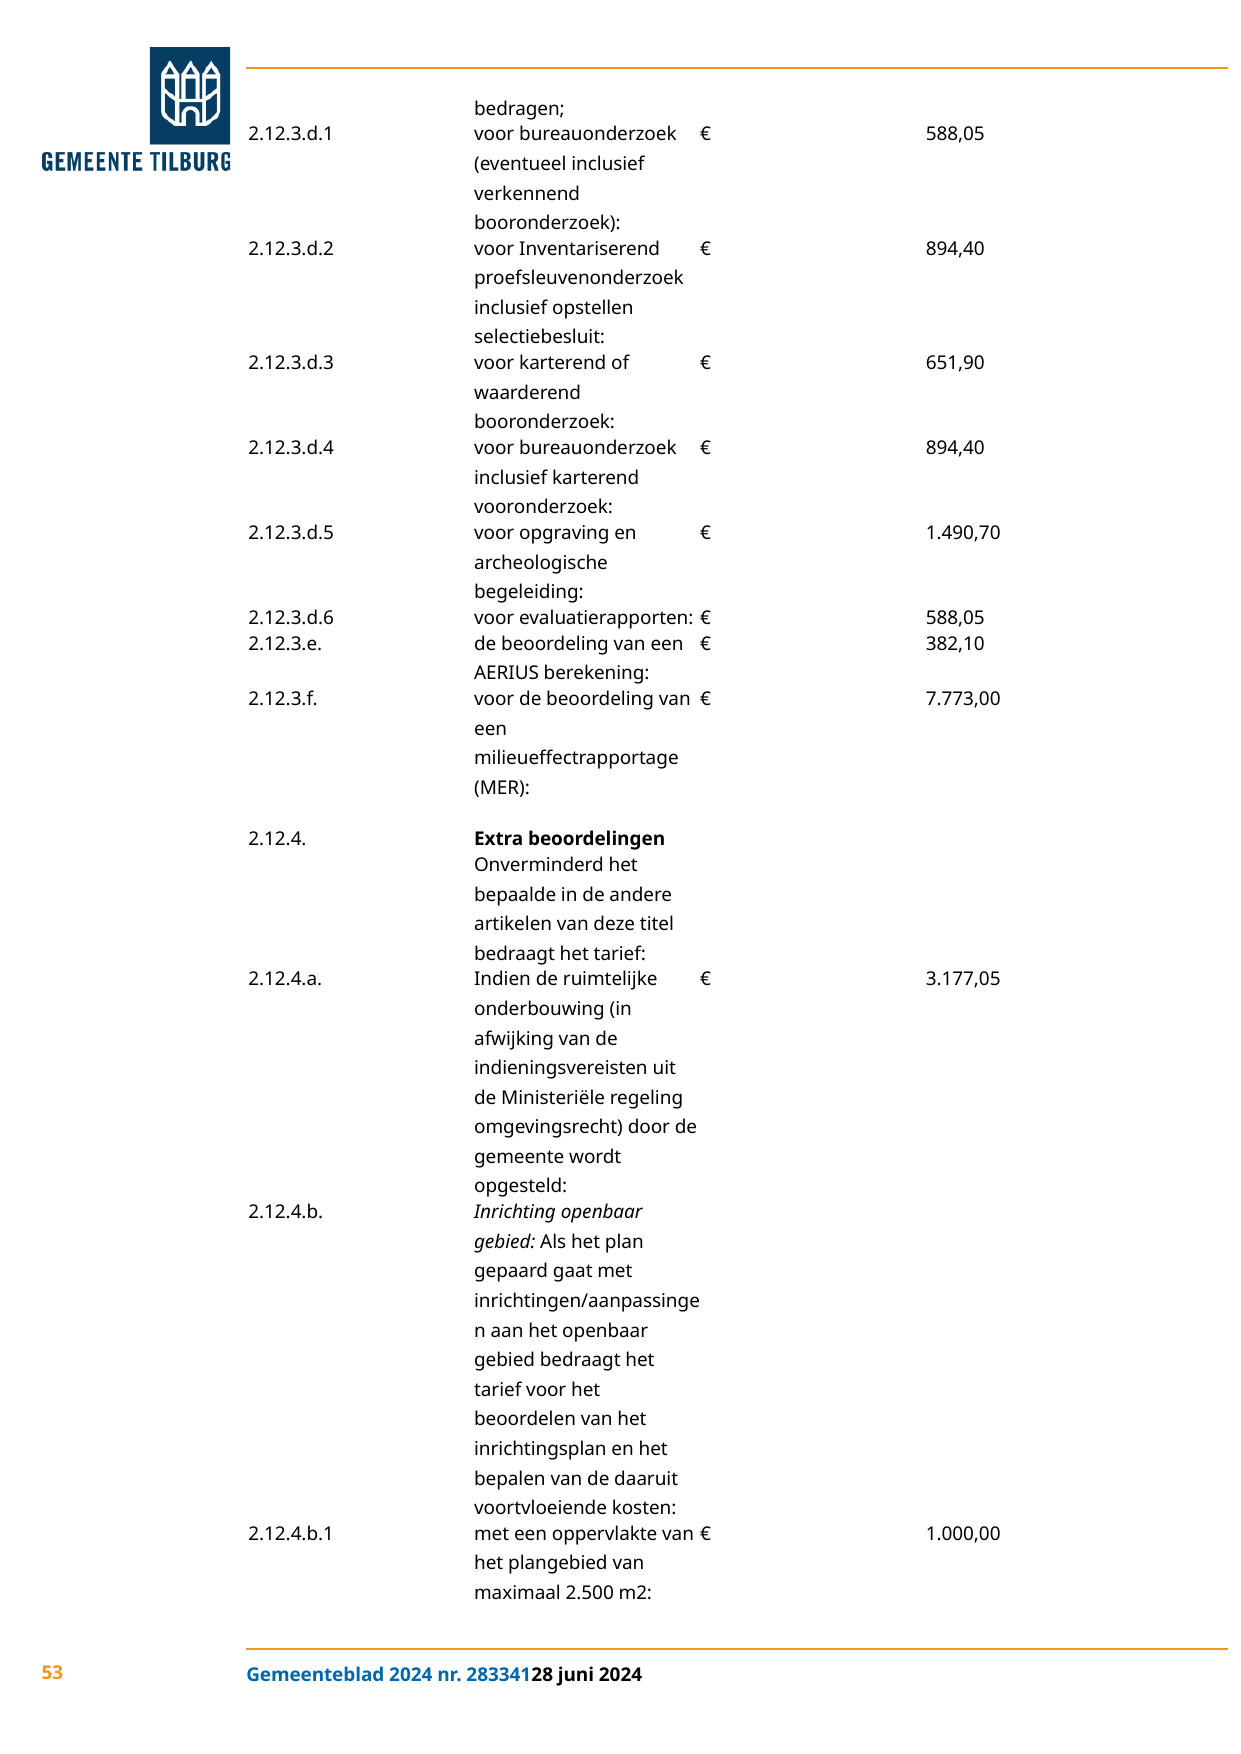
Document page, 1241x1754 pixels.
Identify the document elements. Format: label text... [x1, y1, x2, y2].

table_cell € [700, 1520, 926, 1605]
table_cell Inrichting openbaar gebied: Als het plan gepaard gaat met inrichtingen/aanpassingen aan het openbaar gebied bedraagt het tarief voor het beoordelen van het inrichtingsplan en het bepalen van de daaruit voortvloeiende kosten: [474, 1199, 700, 1520]
table_cell € [700, 966, 926, 1198]
table_cell 2.12.4. [248, 825, 474, 851]
table_cell 7.773,00 [926, 685, 1152, 800]
table_cell 2.12.4.b. [248, 1199, 474, 1520]
table_cell [700, 800, 926, 825]
table_cell 1.000,00 [926, 1520, 1152, 1605]
table_cell met een oppervlakte van het plangebied van maximaal 2.500 m2: [474, 1520, 700, 1605]
table_cell [248, 800, 474, 825]
table_cell 2.12.3.d.1 [248, 121, 474, 235]
table_cell [700, 1199, 926, 1520]
table_cell € [700, 235, 926, 349]
table_cell Indien de ruimtelijke onderbouwing (in afwijking van de indieningsvereisten uit de Ministeriële regeling omgevingsrecht) door de gemeente wordt opgesteld: [474, 966, 700, 1198]
table_cell [926, 825, 1152, 851]
table_cell voor karterend of waarderend booronderzoek: [474, 350, 700, 434]
table_cell 588,05 [926, 121, 1152, 235]
table_cell € [700, 630, 926, 685]
table_cell [248, 95, 474, 121]
table_cell voor bureauonderzoek inclusief karterend vooronderzoek: [474, 434, 700, 519]
table_cell 1.490,70 [926, 519, 1152, 604]
table_cell 2.12.3.d.2 [248, 235, 474, 349]
table_cell 894,40 [926, 235, 1152, 349]
table_cell € [700, 604, 926, 630]
table_cell € [700, 519, 926, 604]
table_cell [926, 800, 1152, 825]
table_cell voor bureauonderzoek (eventueel inclusief verkennend booronderzoek): [474, 121, 700, 235]
table_cell de beoordeling van een AERIUS berekening: [474, 630, 700, 685]
table_cell [248, 851, 474, 966]
table_cell bedragen; [474, 95, 700, 121]
table_cell 3.177,05 [926, 966, 1152, 1198]
table_cell € [700, 685, 926, 800]
table_cell € [700, 121, 926, 235]
table_cell [700, 95, 926, 121]
table_cell voor opgraving en archeologische begeleiding: [474, 519, 700, 604]
table_cell 588,05 [926, 604, 1152, 630]
table_cell 2.12.3.d.6 [248, 604, 474, 630]
table_cell voor de beoordeling van een milieueffectrapportage (MER): [474, 685, 700, 800]
table_cell 2.12.3.d.4 [248, 434, 474, 519]
table_cell 2.12.3.d.3 [248, 350, 474, 434]
table_cell 382,10 [926, 630, 1152, 685]
table_cell [700, 825, 926, 851]
table_cell 2.12.4.a. [248, 966, 474, 1198]
table_cell [700, 851, 926, 966]
table_cell [926, 1199, 1152, 1520]
table_cell € [700, 434, 926, 519]
picture [41, 47, 231, 172]
table_cell [926, 95, 1152, 121]
table_cell 2.12.3.d.5 [248, 519, 474, 604]
table_cell 2.12.4.b.1 [248, 1520, 474, 1605]
table_cell € [700, 350, 926, 434]
table_cell 894,40 [926, 434, 1152, 519]
table_cell voor Inventariserend proefsleuvenonderzoek inclusief opstellen selectiebesluit: [474, 235, 700, 349]
table_cell [474, 800, 700, 825]
table_cell Onverminderd het bepaalde in de andere artikelen van deze titel bedraagt het tarief: [474, 851, 700, 966]
table_cell voor evaluatierapporten: [474, 604, 700, 630]
table_cell Extra beoordelingen [474, 825, 700, 851]
table_cell 651,90 [926, 350, 1152, 434]
table_cell 2.12.3.e. [248, 630, 474, 685]
table_cell 2.12.3.f. [248, 685, 474, 800]
table_cell [926, 851, 1152, 966]
